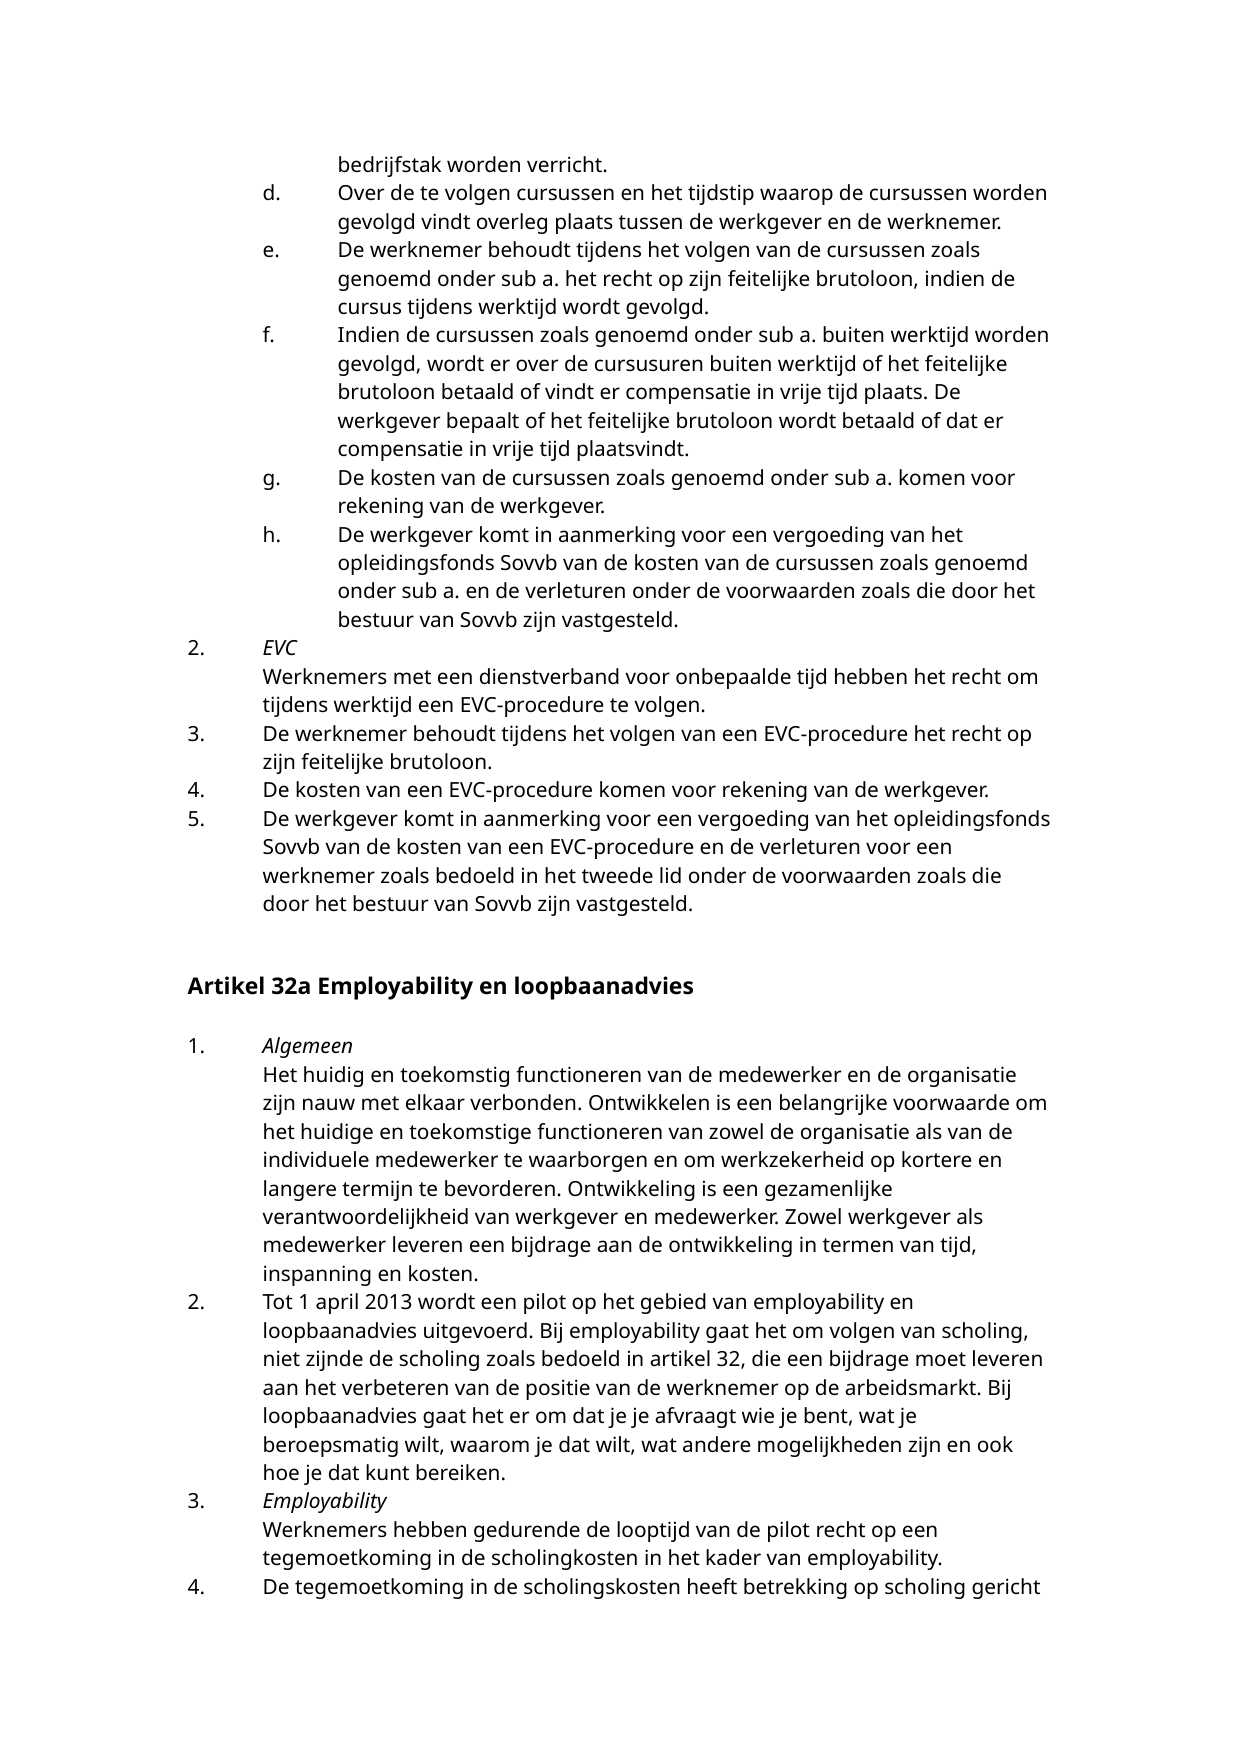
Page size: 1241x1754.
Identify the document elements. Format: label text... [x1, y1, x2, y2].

list Employability [187, 1487, 1053, 1515]
list De kosten van een EVC-procedure komen voor rekening van de werkgever. [187, 776, 1053, 804]
list Indien de cursussen zoals genoemd onder sub a. buiten werktijd worden gevolgd, wordt er over de cursusuren buiten werktijd of het feitelijke brutoloon betaald of vindt er compensatie in vrije tijd plaats. De werkgever bepaalt of het feitelijke brutoloon wordt betaald of dat er compensatie in vrije tijd plaatsvindt. [262, 321, 1053, 463]
list De werkgever komt in aanmerking voor een vergoeding van het opleidingsfonds Sovvb van de kosten van de cursussen zoals genoemd onder sub a. en de verleturen onder de voorwaarden zoals die door het bestuur van Sovvb zijn vastgesteld. [262, 520, 1053, 633]
list Over de te volgen cursussen en het tijdstip waarop de cursussen worden gevolgd vindt overleg plaats tussen de werkgever en de werknemer. [262, 178, 1053, 235]
list De werknemer behoudt tijdens het volgen van een EVC-procedure het recht op zijn feitelijke brutoloon. [187, 719, 1053, 776]
list Tot 1 april 2013 wordt een pilot op het gebied van employability en loopbaanadvies uitgevoerd. Bij employability gaat het om volgen van scholing, niet zijnde de scholing zoals bedoeld in artikel 32, die een bijdrage moet leveren aan het verbeteren van de positie van de werknemer op de arbeidsmarkt. Bij loopbaanadvies gaat het er om dat je je afvraagt wie je bent, wat je beroepsmatig wilt, waarom je dat wilt, wat andere mogelijkheden zijn en ook hoe je dat kunt bereiken. [187, 1287, 1053, 1487]
list Werknemers met een dienstverband voor onbepaalde tijd hebben het recht om tijdens werktijd een EVC-procedure te volgen. [187, 662, 1053, 719]
subtitle Artikel 32a Employability en loopbaanadvies [187, 970, 1053, 1002]
list Het huidig en toekomstig functioneren van de medewerker en de organisatie zijn nauw met elkaar verbonden. Ontwikkelen is een belangrijke voorwaarde om het huidige en toekomstige functioneren van zowel de organisatie als van de individuele medewerker te waarborgen en om werkzekerheid op kortere en langere termijn te bevorderen. Ontwikkeling is een gezamenlijke verantwoordelijkheid van werkgever en medewerker. Zowel werkgever als medewerker leveren een bijdrage aan de ontwikkeling in termen van tijd, inspanning en kosten. [187, 1060, 1053, 1287]
list bedrijfstak worden verricht. [262, 150, 1053, 178]
list Algemeen [187, 1032, 1053, 1060]
list De werkgever komt in aanmerking voor een vergoeding van het opleidingsfonds Sovvb van de kosten van een EVC-procedure en de verleturen voor een werknemer zoals bedoeld in het tweede lid onder de voorwaarden zoals die door het bestuur van Sovvb zijn vastgesteld. [187, 804, 1053, 918]
list De werknemer behoudt tijdens het volgen van de cursussen zoals genoemd onder sub a. het recht op zijn feitelijke brutoloon, indien de cursus tijdens werktijd wordt gevolgd. [262, 235, 1053, 321]
list EVC [187, 633, 1053, 662]
list De kosten van de cursussen zoals genoemd onder sub a. komen voor rekening van de werkgever. [262, 463, 1053, 520]
list Werknemers hebben gedurende de looptijd van de pilot recht op een tegemoetkoming in de scholingkosten in het kader van employability. [187, 1515, 1053, 1572]
list De tegemoetkoming in de scholingskosten heeft betrekking op scholing gericht [187, 1572, 1053, 1600]
